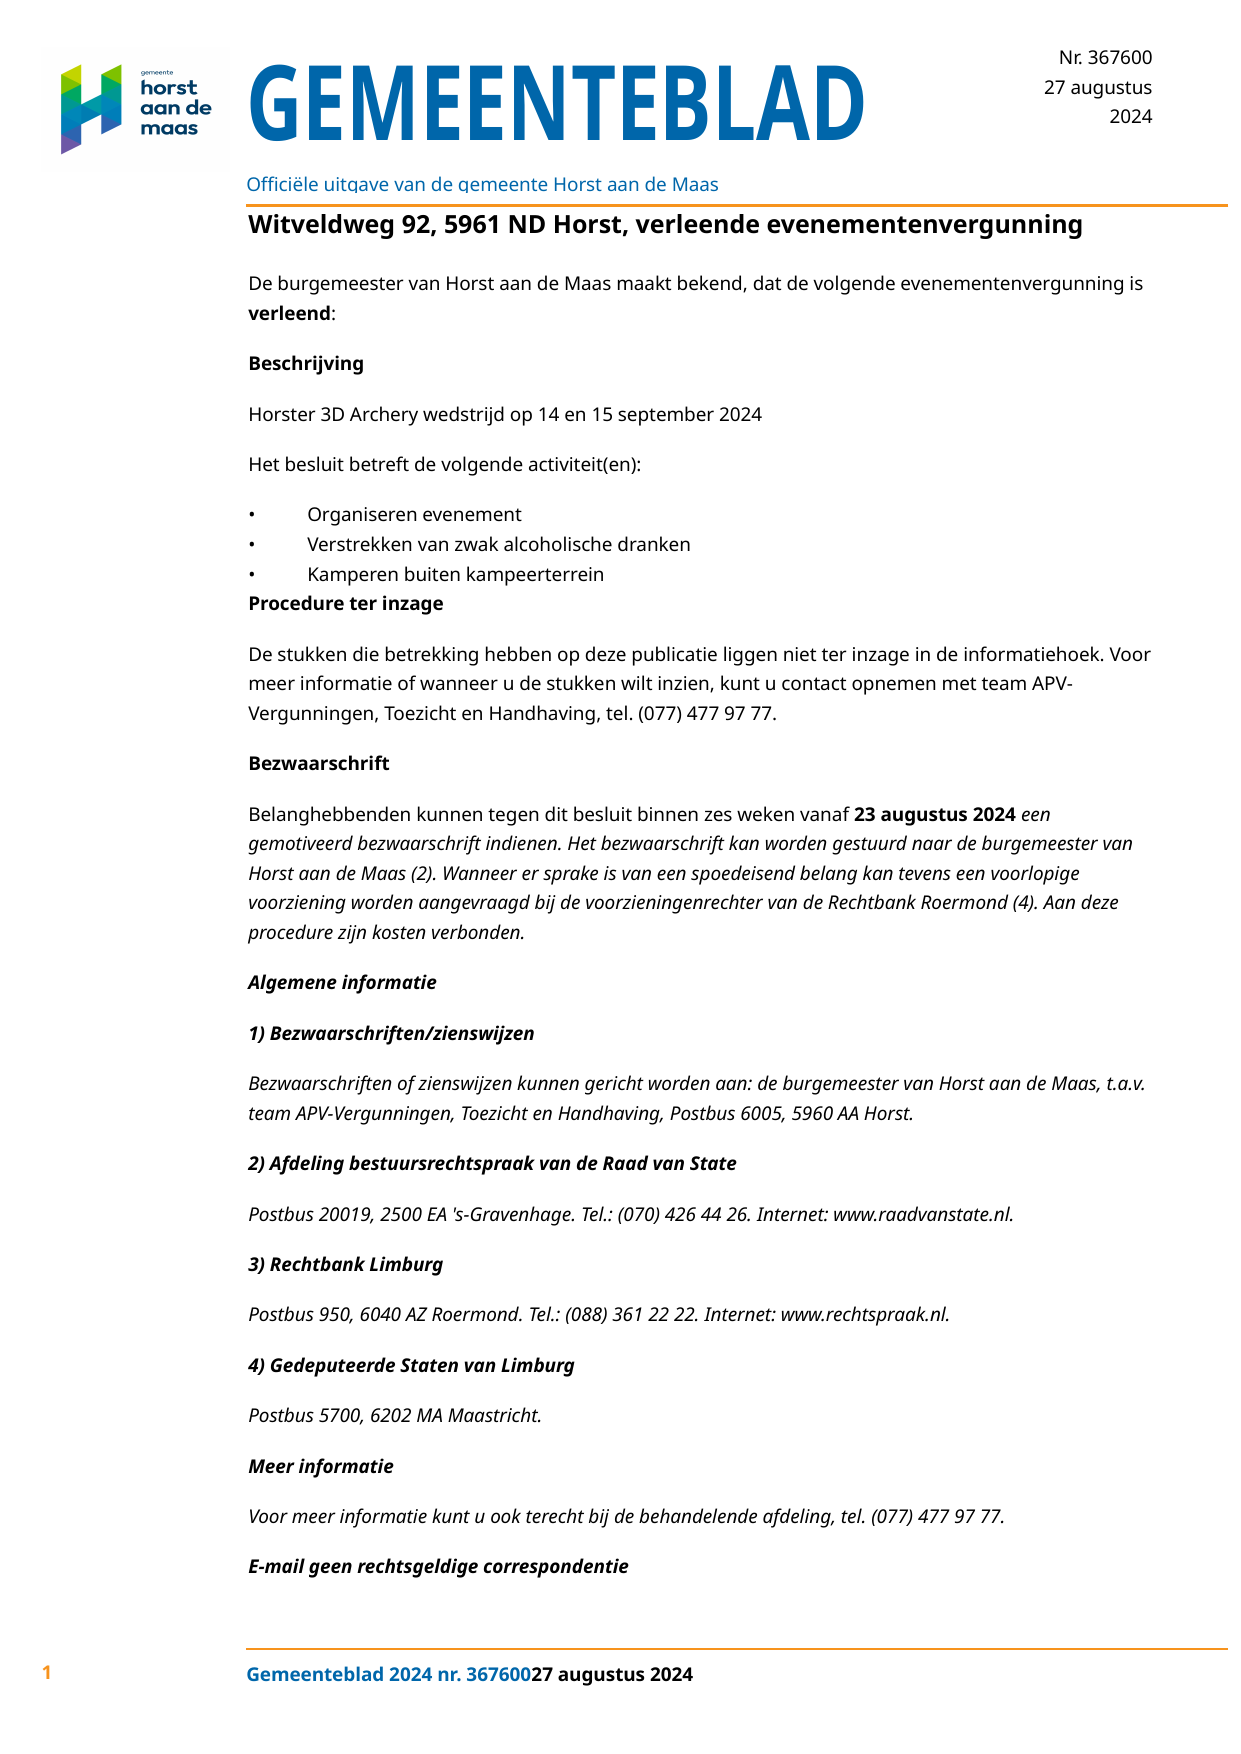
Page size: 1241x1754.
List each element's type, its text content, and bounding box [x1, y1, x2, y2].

text E-mail geen rechtsgeldige correspondentie [248, 1554, 1152, 1579]
text 3) Rechtbank Limburg [248, 1251, 1152, 1277]
list Organiseren evenement [248, 502, 1152, 527]
list Verstrekken van zwak alcoholische dranken [248, 531, 1152, 557]
text Postbus 20019, 2500 EA 's-Gravenhage. Tel.: (070) 426 44 26. Internet: www.raadvanstate.nl. [248, 1201, 1152, 1226]
text Meer informatie [248, 1453, 1152, 1478]
list Kamperen buiten kampeerterrein [248, 561, 1152, 586]
picture [41, 47, 231, 172]
text Postbus 950, 6040 AZ Roermond. Tel.: (088) 361 22 22. Internet: www.rechtspraak.nl. [248, 1302, 1152, 1327]
text De stukken die betrekking hebben op deze publicatie liggen niet ter inzage in de informatiehoek. Voor meer informatie of wanneer u de stukken wilt inzien, kunt u contact opnemen met team APV-Vergunningen, Toezicht en Handhaving, tel. (077) 477 97 77. [248, 641, 1152, 726]
text De burgemeester van Horst aan de Maas maakt bekend, dat de volgende evenementenvergunning is verleend: [248, 270, 1152, 326]
text Belanghebbenden kunnen tegen dit besluit binnen zes weken vanaf 23 augustus 2024 een gemotiveerd bezwaarschrift indienen. Het bezwaarschrift kan worden gestuurd naar de burgemeester van Horst aan de Maas (2). Wanneer er sprake is van een spoedeisend belang kan tevens een voorlopige voorziening worden aangevraagd bij de voorzieningenrechter van de Rechtbank Roermond (4). Aan deze procedure zijn kosten verbonden. [248, 801, 1152, 945]
text Bezwaarschrift [248, 750, 1152, 776]
text Procedure ter inzage [248, 590, 1152, 616]
text 1) Bezwaarschriften/zienswijzen [248, 1020, 1152, 1046]
text Het besluit betreft de volgende activiteit(en): [248, 451, 1152, 477]
text 2) Afdeling bestuursrechtspraak van de Raad van State [248, 1150, 1152, 1176]
text Postbus 5700, 6202 MA Maastricht. [248, 1402, 1152, 1428]
text Algemene informatie [248, 969, 1152, 995]
text Bezwaarschriften of zienswijzen kunnen gericht worden aan: de burgemeester van Horst aan de Maas, t.a.v. team APV-Vergunningen, Toezicht en Handhaving, Postbus 6005, 5960 AA Horst. [248, 1070, 1152, 1126]
text Witveldweg 92, 5961 ND Horst, verleende evenementenvergunning [248, 207, 1152, 241]
text Horster 3D Archery wedstrijd op 14 en 15 september 2024 [248, 401, 1152, 426]
text Voor meer informatie kunt u ook terecht bij de behandelende afdeling, tel. (077) 477 97 77. [248, 1503, 1152, 1529]
text 4) Gedeputeerde Staten van Limburg [248, 1352, 1152, 1378]
text Beschrijving [248, 350, 1152, 376]
